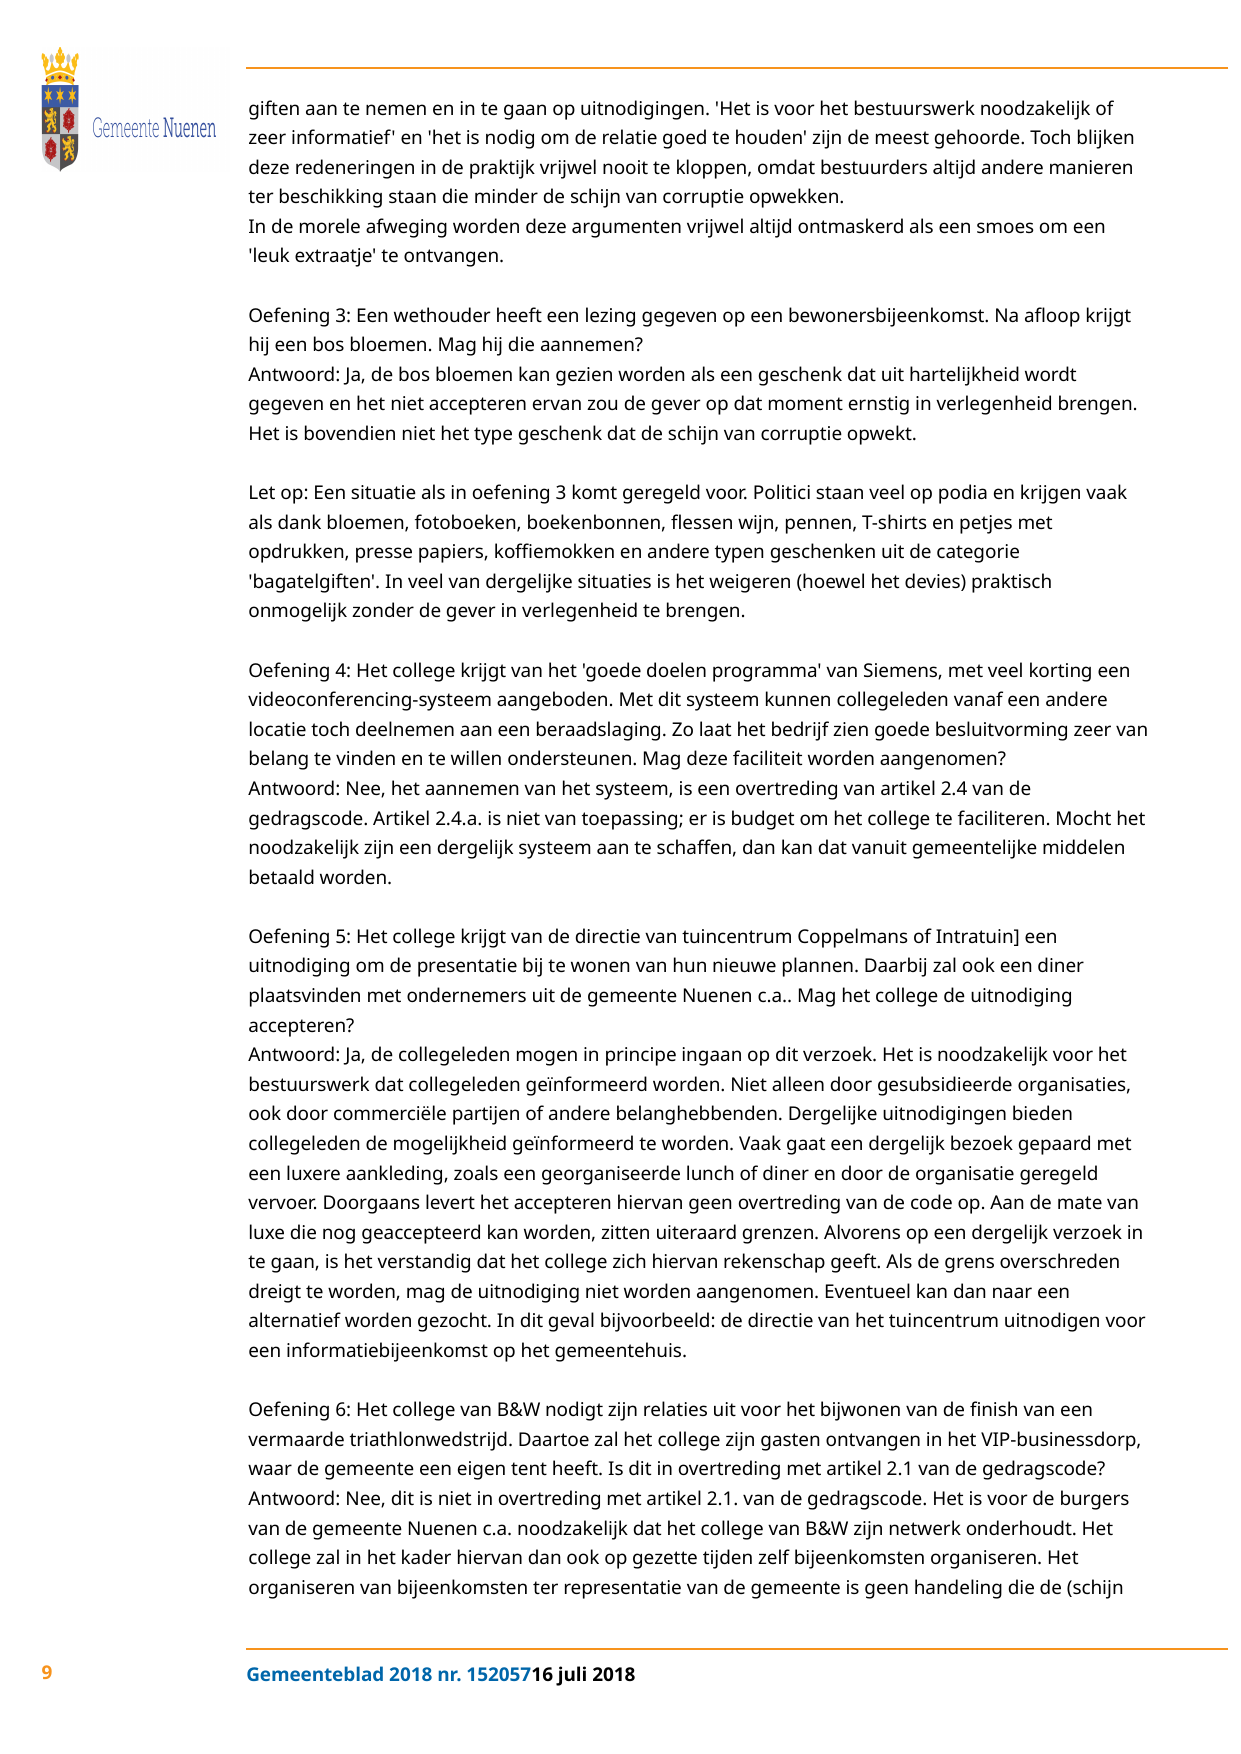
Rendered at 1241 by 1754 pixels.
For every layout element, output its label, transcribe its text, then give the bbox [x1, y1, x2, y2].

text Let op: Een situatie als in oefening 3 komt geregeld voor. Politici staan veel op podia en krijgen vaak als dank bloemen, fotoboeken, boekenbonnen, flessen wijn, pennen, T-shirts en petjes met opdrukken, presse papiers, koffiemokken en andere typen geschenken uit de categorie 'bagatelgiften'. In veel van dergelijke situaties is het weigeren (hoewel het devies) praktisch onmogelijk zonder de gever in verlegenheid te brengen. [248, 479, 1152, 623]
text Antwoord: Nee, het aannemen van het systeem, is een overtreding van artikel 2.4 van de gedragscode. Artikel 2.4.a. is niet van toepassing; er is budget om het college te faciliteren. Mocht het noodzakelijk zijn een dergelijk systeem aan te schaffen, dan kan dat vanuit gemeentelijke middelen betaald worden. [248, 775, 1152, 890]
text Oefening 3: Een wethouder heeft een lezing gegeven op een bewonersbijeenkomst. Na afloop krijgt hij een bos bloemen. Mag hij die aannemen? [248, 302, 1152, 357]
text Oefening 6: Het college van B&W nodigt zijn relaties uit voor het bijwonen van de finish van een vermaarde triathlonwedstrijd. Daartoe zal het college zijn gasten ontvangen in het VIP-businessdorp, waar de gemeente een eigen tent heeft. Is dit in overtreding met artikel 2.1 van de gedragscode? [248, 1396, 1152, 1481]
text Antwoord: Nee, dit is niet in overtreding met artikel 2.1. van de gedragscode. Het is voor de burgers van de gemeente Nuenen c.a. noodzakelijk dat het college van B&W zijn netwerk onderhoudt. Het college zal in het kader hiervan dan ook op gezette tijden zelf bijeenkomsten organiseren. Het organiseren van bijeenkomsten ter representatie van de gemeente is geen handeling die de (schijn [248, 1485, 1152, 1600]
text Oefening 5: Het college krijgt van de directie van tuincentrum Coppelmans of Intratuin] een uitnodiging om de presentatie bij te wonen van hun nieuwe plannen. Daarbij zal ook een diner plaatsvinden met ondernemers uit de gemeente Nuenen c.a.. Mag het college de uitnodiging accepteren? [248, 923, 1152, 1038]
text In de morele afweging worden deze argumenten vrijwel altijd ontmaskerd als een smoes om een 'leuk extraatje' te ontvangen. [248, 213, 1152, 268]
text giften aan te nemen en in te gaan op uitnodigingen. 'Het is voor het bestuurswerk noodzakelijk of zeer informatief' en 'het is nodig om de relatie goed te houden' zijn de meest gehoorde. Toch blijken deze redeneringen in de praktijk vrijwel nooit te kloppen, omdat bestuurders altijd andere manieren ter beschikking staan die minder de schijn van corruptie opwekken. [248, 95, 1152, 209]
text Oefening 4: Het college krijgt van het 'goede doelen programma' van Siemens, met veel korting een videoconferencing-systeem aangeboden. Met dit systeem kunnen collegeleden vanaf een andere locatie toch deelnemen aan een beraadslaging. Zo laat het bedrijf zien goede besluitvorming zeer van belang te vinden en te willen ondersteunen. Mag deze faciliteit worden aangenomen? [248, 657, 1152, 771]
picture [41, 47, 231, 172]
text Antwoord: Ja, de bos bloemen kan gezien worden als een geschenk dat uit hartelijkheid wordt gegeven en het niet accepteren ervan zou de gever op dat moment ernstig in verlegenheid brengen. Het is bovendien niet het type geschenk dat de schijn van corruptie opwekt. [248, 361, 1152, 446]
text Antwoord: Ja, de collegeleden mogen in principe ingaan op dit verzoek. Het is noodzakelijk voor het bestuurswerk dat collegeleden geïnformeerd worden. Niet alleen door gesubsidieerde organisaties, ook door commerciële partijen of andere belanghebbenden. Dergelijke uitnodigingen bieden collegeleden de mogelijkheid geïnformeerd te worden. Vaak gaat een dergelijk bezoek gepaard met een luxere aankleding, zoals een georganiseerde lunch of diner en door de organisatie geregeld vervoer. Doorgaans levert het accepteren hiervan geen overtreding van de code op. Aan de mate van luxe die nog geaccepteerd kan worden, zitten uiteraard grenzen. Alvorens op een dergelijk verzoek in te gaan, is het verstandig dat het college zich hiervan rekenschap geeft. Als de grens overschreden dreigt te worden, mag de uitnodiging niet worden aangenomen. Eventueel kan dan naar een alternatief worden gezocht. In dit geval bijvoorbeeld: de directie van het tuincentrum uitnodigen voor een informatiebijeenkomst op het gemeentehuis. [248, 1041, 1152, 1363]
